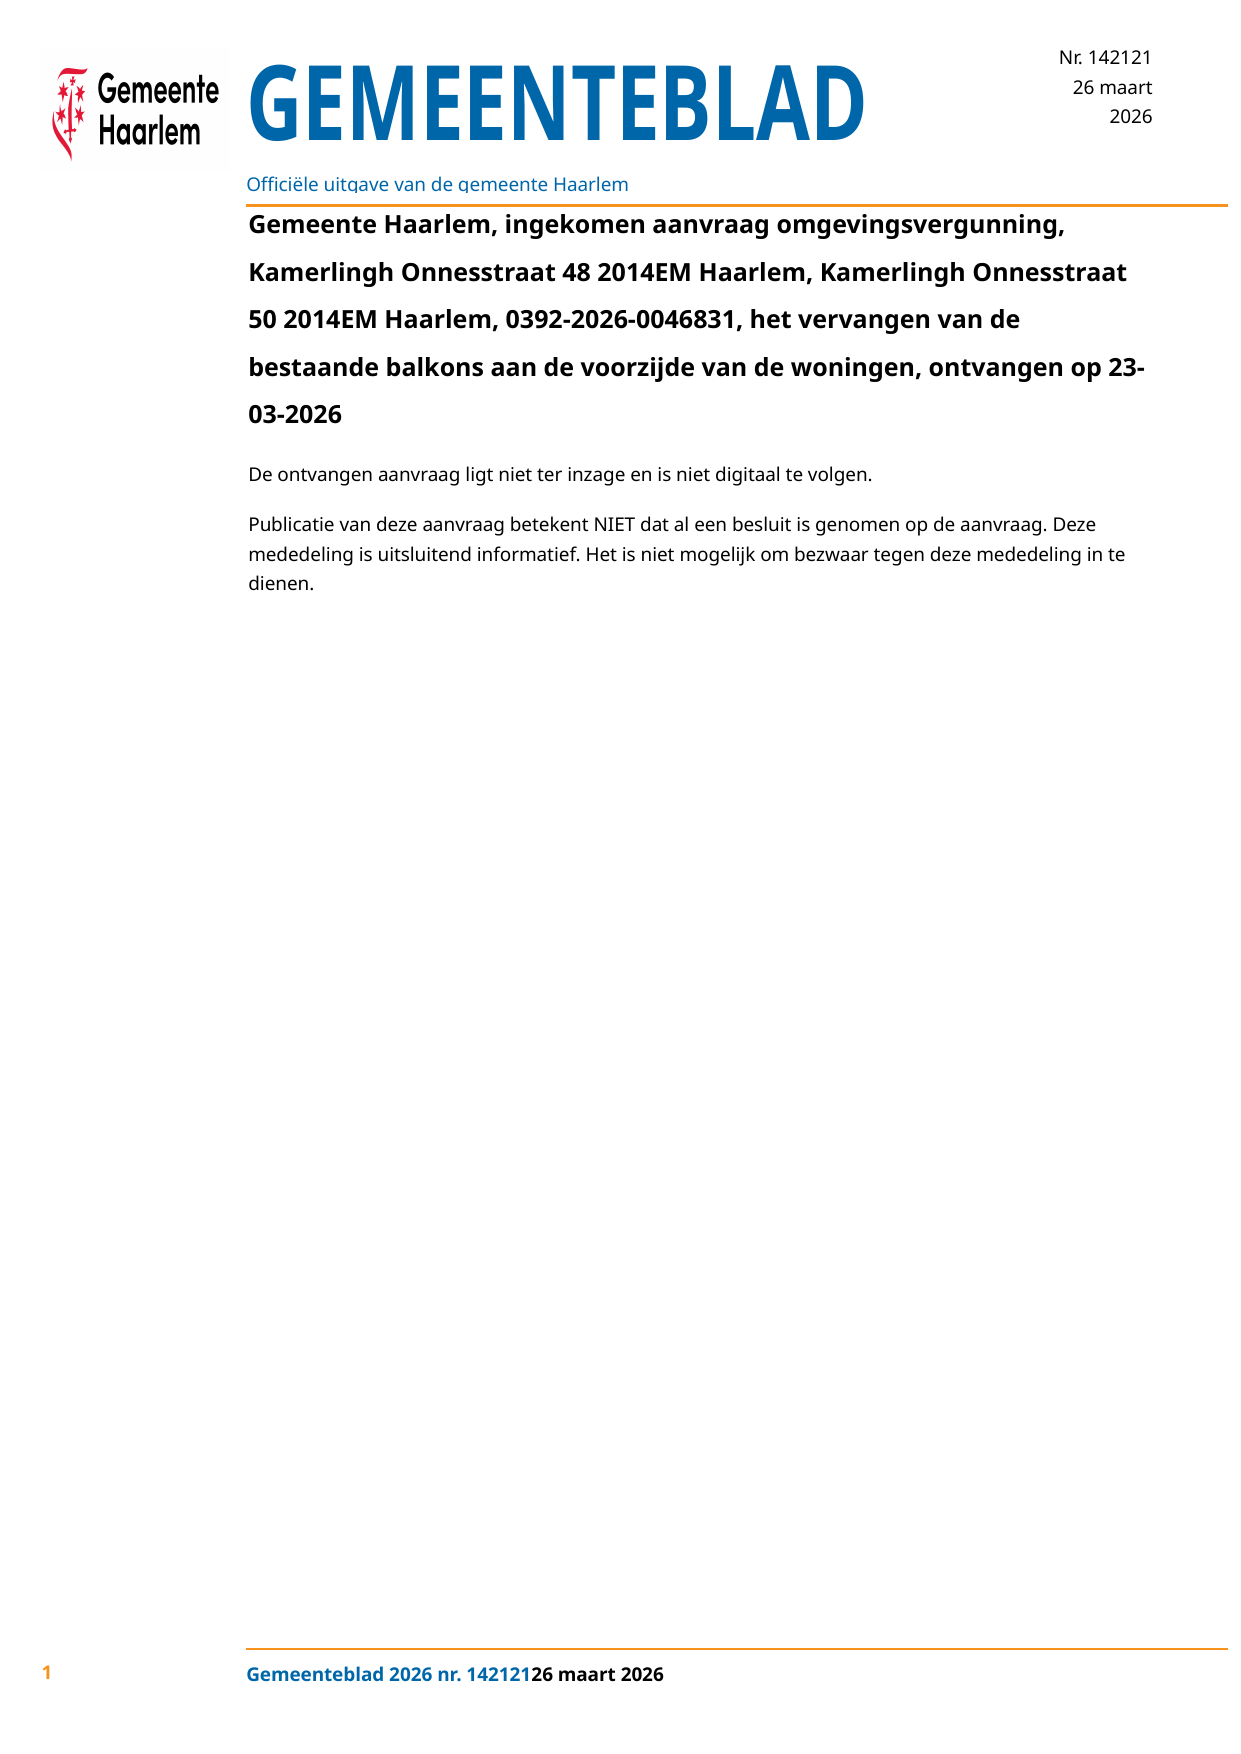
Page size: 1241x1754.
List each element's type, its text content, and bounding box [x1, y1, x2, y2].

picture [41, 47, 231, 172]
text Gemeente Haarlem, ingekomen aanvraag omgevingsvergunning, Kamerlingh Onnesstraat 48 2014EM Haarlem, Kamerlingh Onnesstraat 50 2014EM Haarlem, 0392-2026-0046831, het vervangen van de bestaande balkons aan de voorzijde van de woningen, ontvangen op 23-03-2026 [248, 207, 1152, 431]
text De ontvangen aanvraag ligt niet ter inzage en is niet digitaal te volgen. [248, 461, 1152, 486]
text Publicatie van deze aanvraag betekent NIET dat al een besluit is genomen op de aanvraag. Deze mededeling is uitsluitend informatief. Het is niet mogelijk om bezwaar tegen deze mededeling in te dienen. [248, 511, 1152, 596]
